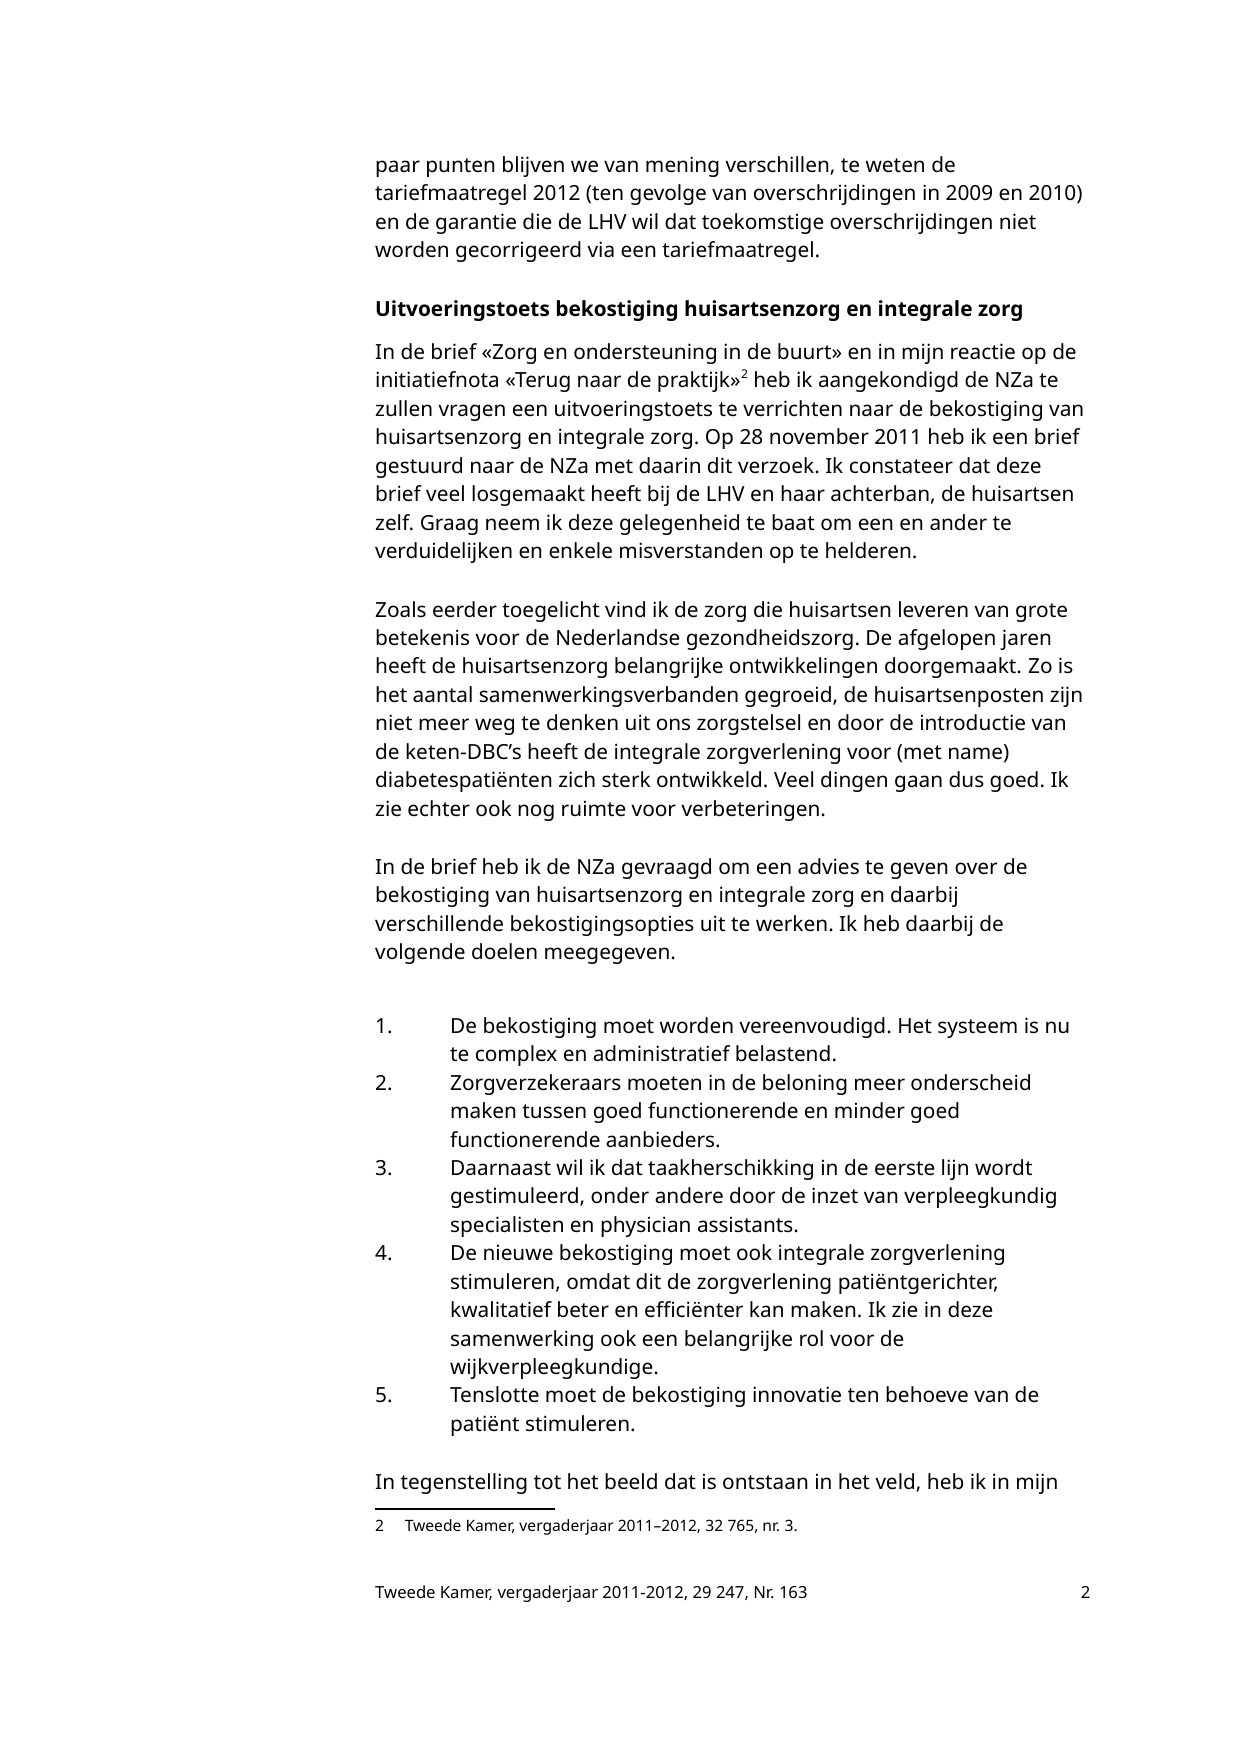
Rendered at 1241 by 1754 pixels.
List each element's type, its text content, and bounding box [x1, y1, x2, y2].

list De bekostiging moet worden vereenvoudigd. Het systeem is nu te complex en administratief belastend. [375, 1011, 1090, 1068]
list Daarnaast wil ik dat taakherschikking in de eerste lijn wordt gestimuleerd, onder andere door de inzet van verpleegkundig specialisten en physician assistants. [375, 1153, 1090, 1238]
text In de brief heb ik de NZa gevraagd om een advies te geven over de bekostiging van huisartsenzorg en integrale zorg en daarbij verschillende bekostigingsopties uit te werken. Ik heb daarbij de volgende doelen meegegeven. [375, 852, 1090, 966]
text Tweede Kamer, vergaderjaar 2011–2012, 32 765, nr. 3. [375, 1508, 1090, 1536]
text paar punten blijven we van mening verschillen, te weten de tariefmaatregel 2012 (ten gevolge van overschrijdingen in 2009 en 2010) en de garantie die de LHV wil dat toekomstige overschrijdingen niet worden gecorrigeerd via een tariefmaatregel. [375, 150, 1090, 264]
list Zorgverzekeraars moeten in de beloning meer onderscheid maken tussen goed functionerende en minder goed functionerende aanbieders. [375, 1068, 1090, 1153]
text In tegenstelling tot het beeld dat is ontstaan in het veld, heb ik in mijn [375, 1467, 1090, 1496]
list Tenslotte moet de bekostiging innovatie ten behoeve van de patiënt stimuleren. [375, 1381, 1090, 1437]
text In de brief «Zorg en ondersteuning in de buurt» en in mijn reactie op de initiatiefnota «Terug naar de praktijk» heb ik aangekondigd de NZa te zullen vragen een uitvoeringstoets te verrichten naar de bekostiging van huisartsenzorg en integrale zorg. Op 28 november 2011 heb ik een brief gestuurd naar de NZa met daarin dit verzoek. Ik constateer dat deze brief veel losgemaakt heeft bij de LHV en haar achterban, de huisartsen zelf. Graag neem ik deze gelegenheid te baat om een en ander te verduidelijken en enkele misverstanden op te helderen. [375, 337, 1090, 565]
list De nieuwe bekostiging moet ook integrale zorgverlening stimuleren, omdat dit de zorgverlening patiëntgerichter, kwalitatief beter en efficiënter kan maken. Ik zie in deze samenwerking ook een belangrijke rol voor de wijkverpleegkundige. [375, 1238, 1090, 1381]
text Zoals eerder toegelicht vind ik de zorg die huisartsen leveren van grote betekenis voor de Nederlandse gezondheidszorg. De afgelopen jaren heeft de huisartsenzorg belangrijke ontwikkelingen doorgemaakt. Zo is het aantal samenwerkingsverbanden gegroeid, de huisartsenposten zijn niet meer weg te denken uit ons zorgstelsel en door de introductie van de keten-DBC’s heeft de integrale zorgverlening voor (met name) diabetespatiënten zich sterk ontwikkeld. Veel dingen gaan dus goed. Ik zie echter ook nog ruimte voor verbeteringen. [375, 595, 1090, 822]
text Uitvoeringstoets bekostiging huisartsenzorg en integrale zorg [375, 294, 1090, 322]
